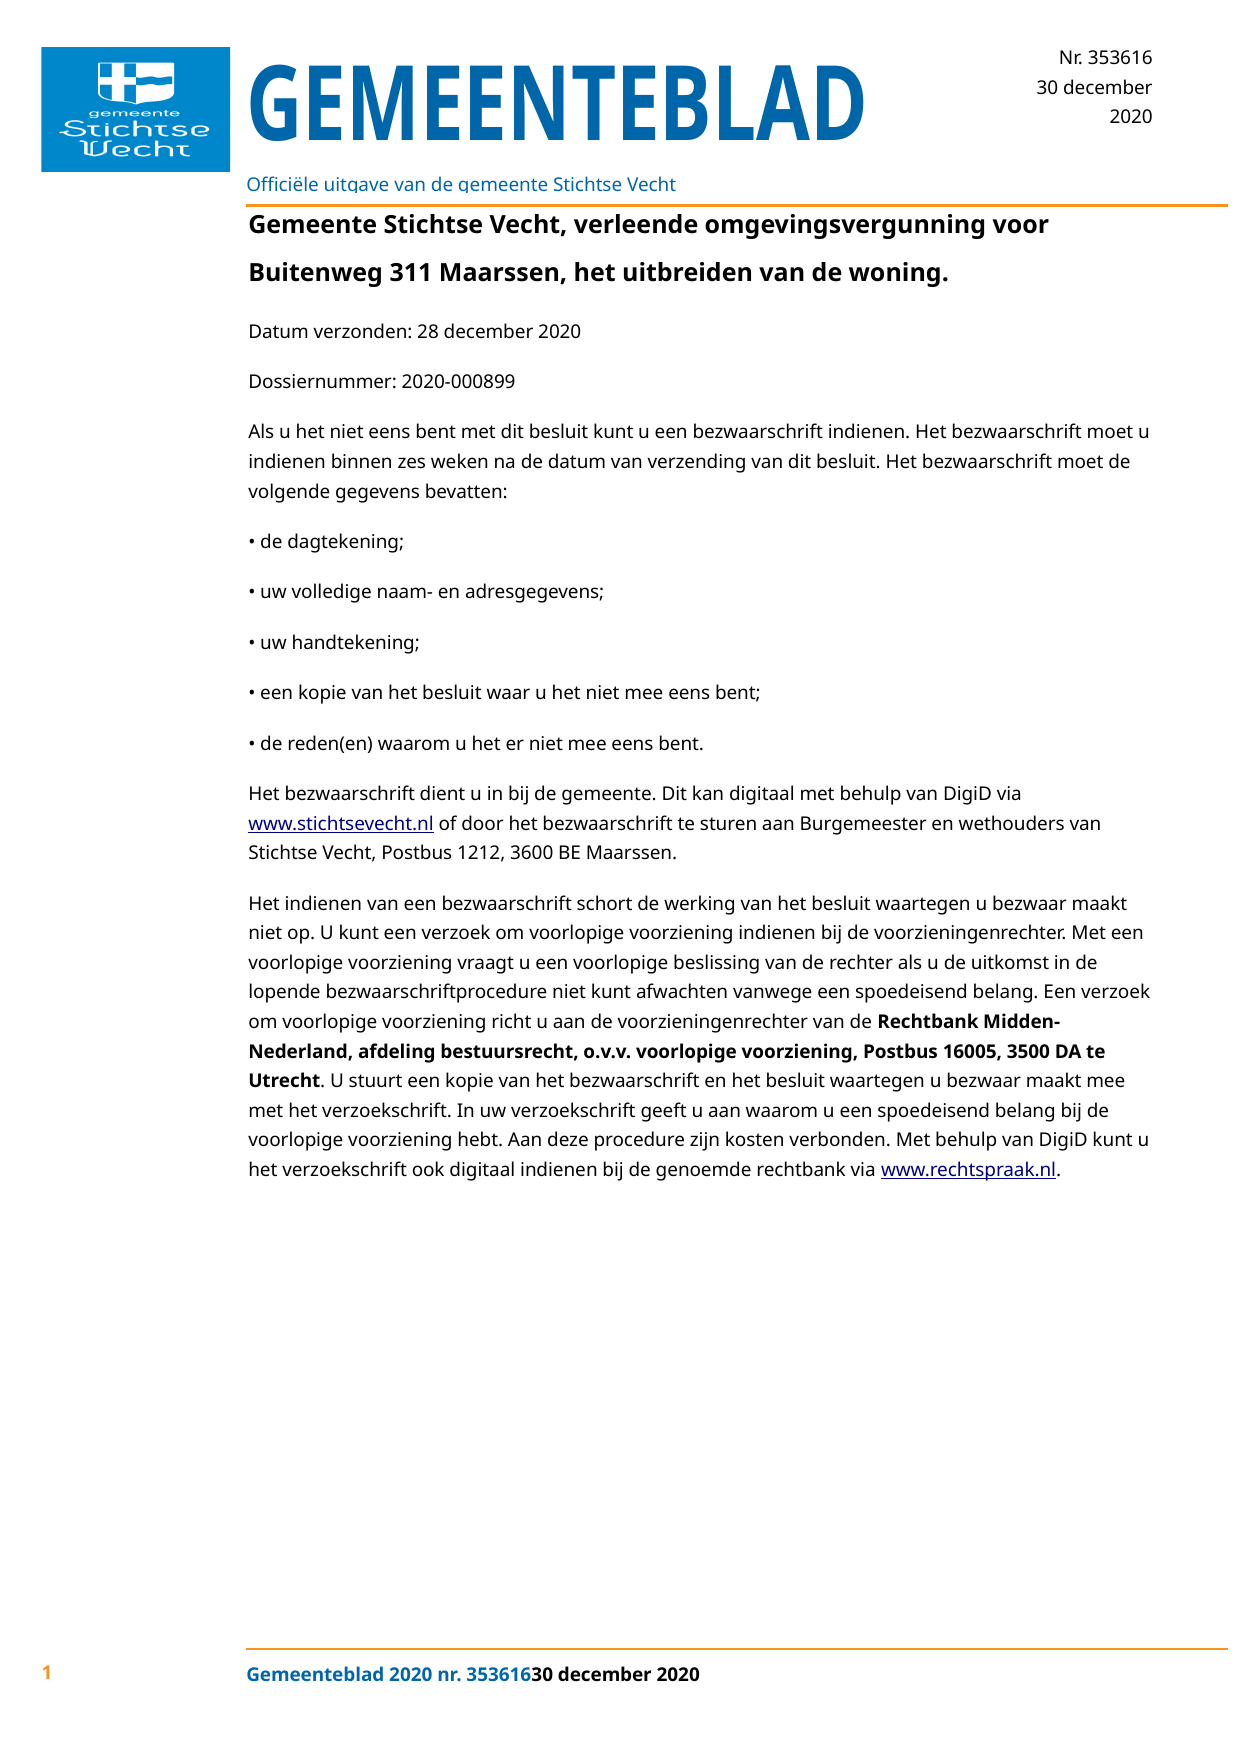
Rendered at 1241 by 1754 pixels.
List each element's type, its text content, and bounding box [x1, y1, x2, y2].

text Als u het niet eens bent met dit besluit kunt u een bezwaarschrift indienen. Het bezwaarschrift moet u indienen binnen zes weken na de datum van verzending van dit besluit. Het bezwaarschrift moet de volgende gegevens bevatten: [248, 419, 1152, 504]
picture [99, 63, 135, 101]
text • de reden(en) waarom u het er niet mee eens bent. [248, 730, 1152, 756]
text Dossiernummer: 2020-000899 [248, 368, 1152, 394]
text Gemeente Stichtse Vecht, verleende omgevingsvergunning voor Buitenweg 311 Maarssen, het uitbreiden van de woning. [248, 207, 1152, 288]
text • uw volledige naam- en adresgegevens; [248, 579, 1152, 604]
picture [137, 63, 174, 103]
text • een kopie van het besluit waar u het niet mee eens bent; [248, 679, 1152, 705]
text Het bezwaarschrift dient u in bij de gemeente. Dit kan digitaal met behulp van DigiD via www.stichtsevecht.nl of door het bezwaarschrift te sturen aan Burgemeester en wethouders van Stichtse Vecht, Postbus 1212, 3600 BE Maarssen. [248, 780, 1152, 865]
text Het indienen van een bezwaarschrift schort de werking van het besluit waartegen u bezwaar maakt niet op. U kunt een verzoek om voorlopige voorziening indienen bij de voorzieningenrechter. Met een voorlopige voorziening vraagt u een voorlopige beslissing van de rechter als u de uitkomst in de lopende bezwaarschriftprocedure niet kunt afwachten vanwege een spoedeisend belang. Een verzoek om voorlopige voorziening richt u aan de voorzieningenrechter van de Rechtbank Midden-Nederland, afdeling bestuursrecht, o.v.v. voorlopige voorziening, Postbus 16005, 3500 DA te Utrecht. U stuurt een kopie van het bezwaarschrift en het besluit waartegen u bezwaar maakt mee met het verzoekschrift. In uw verzoekschrift geeft u aan waarom u een spoedeisend belang bij de voorlopige voorziening hebt. Aan deze procedure zijn kosten verbonden. Met behulp van DigiD kunt u het verzoekschrift ook digitaal indienen bij de genoemde rechtbank via www.rechtspraak.nl. [248, 890, 1152, 1182]
text • uw handtekening; [248, 629, 1152, 655]
text Datum verzonden: 28 december 2020 [248, 318, 1152, 344]
text • de dagtekening; [248, 528, 1152, 554]
